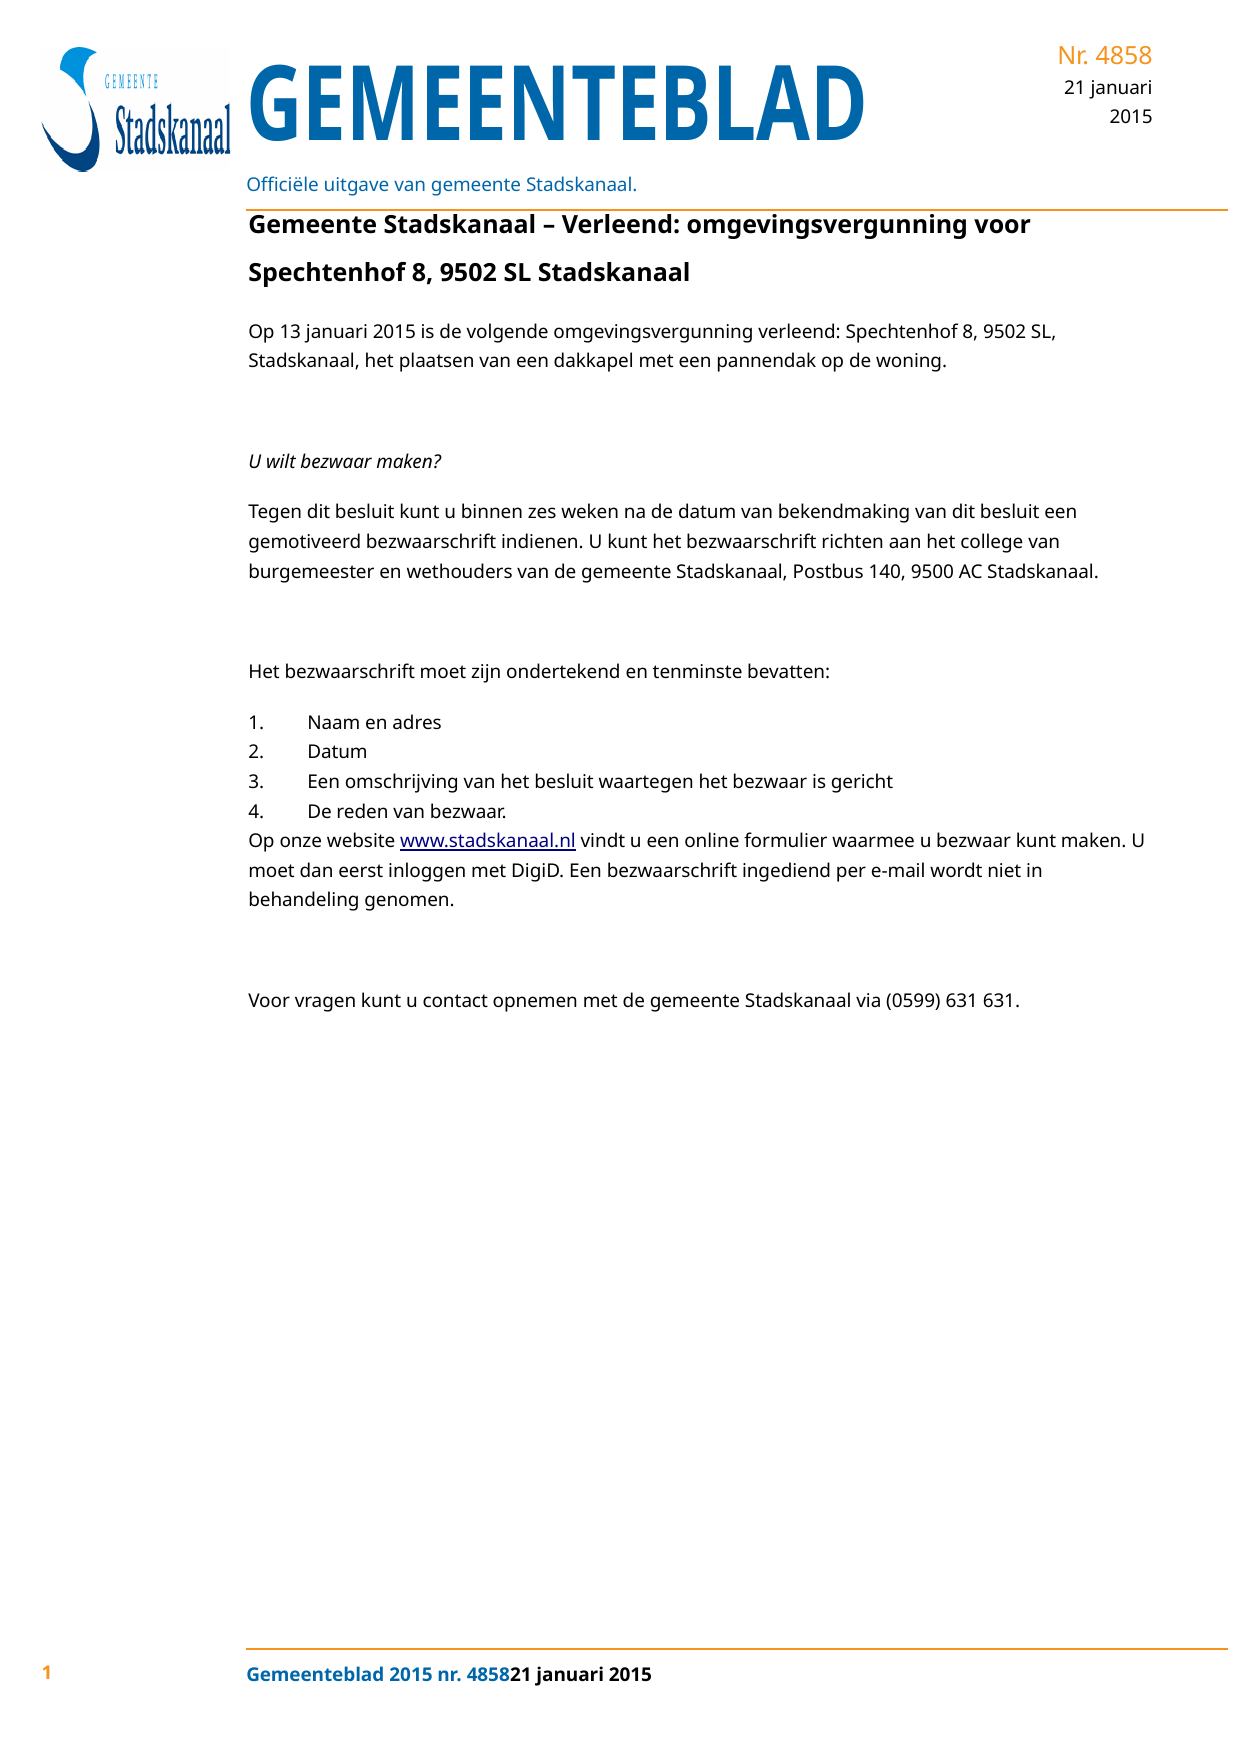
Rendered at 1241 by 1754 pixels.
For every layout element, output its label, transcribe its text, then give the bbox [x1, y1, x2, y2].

text Voor vragen kunt u contact opnemen met de gemeente Stadskanaal via (0599) 631 631. [248, 987, 1152, 1013]
text Het bezwaarschrift moet zijn ondertekend en tenminste bevatten: [248, 659, 1152, 684]
text Gemeente Stadskanaal – Verleend: omgevingsvergunning voor Spechtenhof 8, 9502 SL Stadskanaal [248, 211, 1152, 288]
list Een omschrijving van het besluit waartegen het bezwaar is gericht [248, 768, 1152, 794]
text Tegen dit besluit kunt u binnen zes weken na de datum van bekendmaking van dit besluit een gemotiveerd bezwaarschrift indienen. U kunt het bezwaarschrift richten aan het college van burgemeester en wethouders van de gemeente Stadskanaal, Postbus 140, 9500 AC Stadskanaal. [248, 499, 1152, 584]
picture [41, 47, 231, 172]
text Op 13 januari 2015 is de volgende omgevingsvergunning verleend: Spechtenhof 8, 9502 SL, Stadskanaal, het plaatsen van een dakkapel met een pannendak op de woning. [248, 318, 1152, 373]
list Naam en adres [248, 709, 1152, 735]
text U wilt bezwaar maken? [248, 448, 1152, 474]
text Op onze website www.stadskanaal.nl vindt u een online formulier waarmee u bezwaar kunt maken. U moet dan eerst inloggen met DigiD. Een bezwaarschrift ingediend per e-mail wordt niet in behandeling genomen. [248, 827, 1152, 912]
list De reden van bezwaar. [248, 798, 1152, 824]
list Datum [248, 739, 1152, 764]
